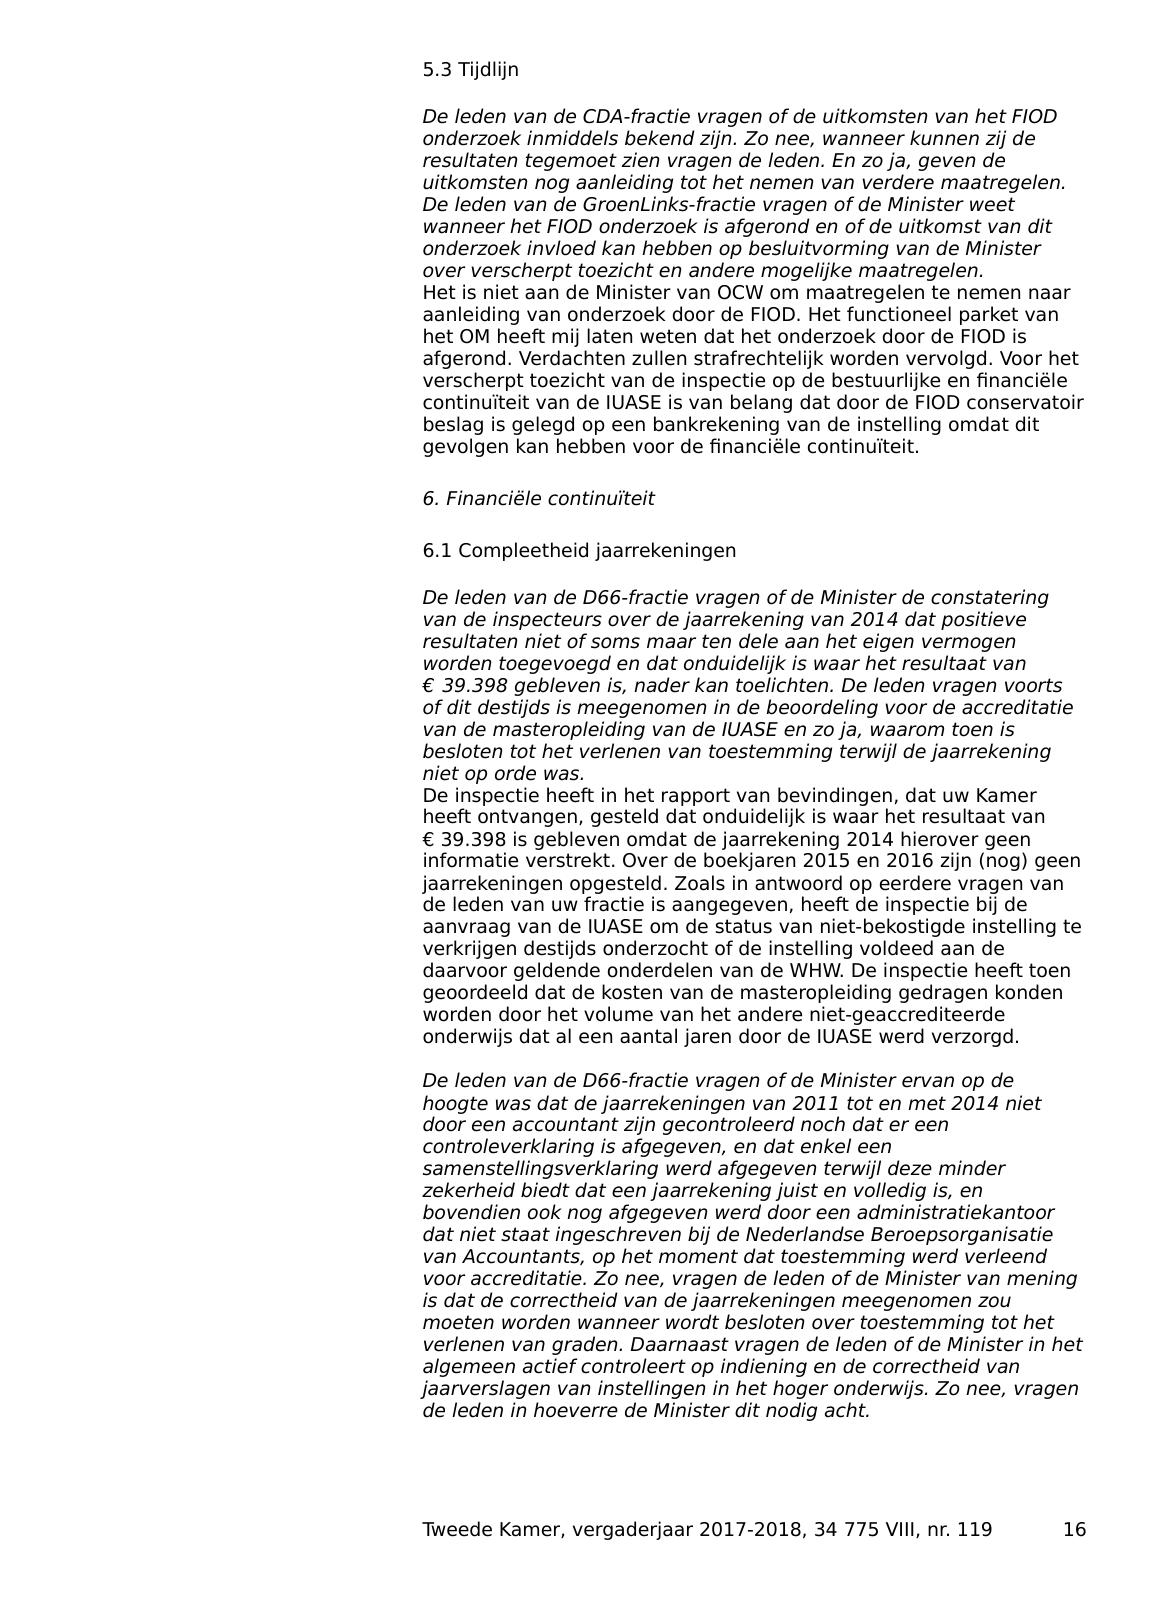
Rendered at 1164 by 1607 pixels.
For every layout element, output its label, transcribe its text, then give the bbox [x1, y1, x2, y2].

text Het is niet aan de Minister van OCW om maatregelen te nemen naar aanleiding van onderzoek door de FIOD. Het functioneel parket van het OM heeft mij laten weten dat het onderzoek door de FIOD is afgerond. Verdachten zullen strafrechtelijk worden vervolgd. Voor het verscherpt toezicht van de inspectie op de bestuurlijke en financiële continuïteit van de IUASE is van belang dat door de FIOD conservatoir beslag is gelegd op een bankrekening van de instelling omdat dit gevolgen kan hebben voor de financiële continuïteit. [422, 282, 1087, 458]
text De leden van de D66-fractie vragen of de Minister de constatering van de inspecteurs over de jaarrekening van 2014 dat positieve resultaten niet of soms maar ten dele aan het eigen vermogen worden toegevoegd en dat onduidelijk is waar het resultaat van € 39.398 gebleven is, nader kan toelichten. De leden vragen voorts of dit destijds is meegenomen in de beoordeling voor de accreditatie van de masteropleiding van de IUASE en zo ja, waarom toen is besloten tot het verlenen van toestemming terwijl de jaarrekening niet op orde was. [422, 587, 1087, 784]
text De leden van de D66-fractie vragen of de Minister ervan op de hoogte was dat de jaarrekeningen van 2011 tot en met 2014 niet door een accountant zijn gecontroleerd noch dat er een controleverklaring is afgegeven, en dat enkel een samenstellingsverklaring werd afgegeven terwijl deze minder zekerheid biedt dat een jaarrekening juist en volledig is, en bovendien ook nog afgegeven werd door een administratiekantoor dat niet staat ingeschreven bij de Nederlandse Beroepsorganisatie van Accountants, op het moment dat toestemming werd verleend voor accreditatie. Zo nee, vragen de leden of de Minister van mening is dat de correctheid van de jaarrekeningen meegenomen zou moeten worden wanneer wordt besloten over toestemming tot het verlenen van graden. Daarnaast vragen de leden of de Minister in het algemeen actief controleert op indiening en de correctheid van jaarverslagen van instellingen in het hoger onderwijs. Zo nee, vragen de leden in hoeverre de Minister dit nodig acht. [422, 1070, 1087, 1422]
subtitle 6.1 Compleetheid jaarrekeningen [422, 540, 1087, 562]
subtitle 6. Financiële continuïteit [422, 488, 1087, 510]
text De inspectie heeft in het rapport van bevindingen, dat uw Kamer heeft ontvangen, gesteld dat onduidelijk is waar het resultaat van € 39.398 is gebleven omdat de jaarrekening 2014 hierover geen informatie verstrekt. Over de boekjaren 2015 en 2016 zijn (nog) geen jaarrekeningen opgesteld. Zoals in antwoord op eerdere vragen van de leden van uw fractie is aangegeven, heeft de inspectie bij de aanvraag van de IUASE om de status van niet-bekostigde instelling te verkrijgen destijds onderzocht of de instelling voldeed aan de daarvoor geldende onderdelen van de WHW. De inspectie heeft toen geoordeeld dat de kosten van de masteropleiding gedragen konden worden door het volume van het andere niet-geaccrediteerde onderwijs dat al een aantal jaren door de IUASE werd verzorgd. [422, 784, 1087, 1048]
text De leden van de CDA-fractie vragen of de uitkomsten van het FIOD onderzoek inmiddels bekend zijn. Zo nee, wanneer kunnen zij de resultaten tegemoet zien vragen de leden. En zo ja, geven de uitkomsten nog aanleiding tot het nemen van verdere maatregelen. De leden van de GroenLinks-fractie vragen of de Minister weet wanneer het FIOD onderzoek is afgerond en of de uitkomst van dit onderzoek invloed kan hebben op besluitvorming van de Minister over verscherpt toezicht en andere mogelijke maatregelen. [422, 106, 1087, 282]
subtitle 5.3 Tijdlijn [422, 59, 1087, 81]
